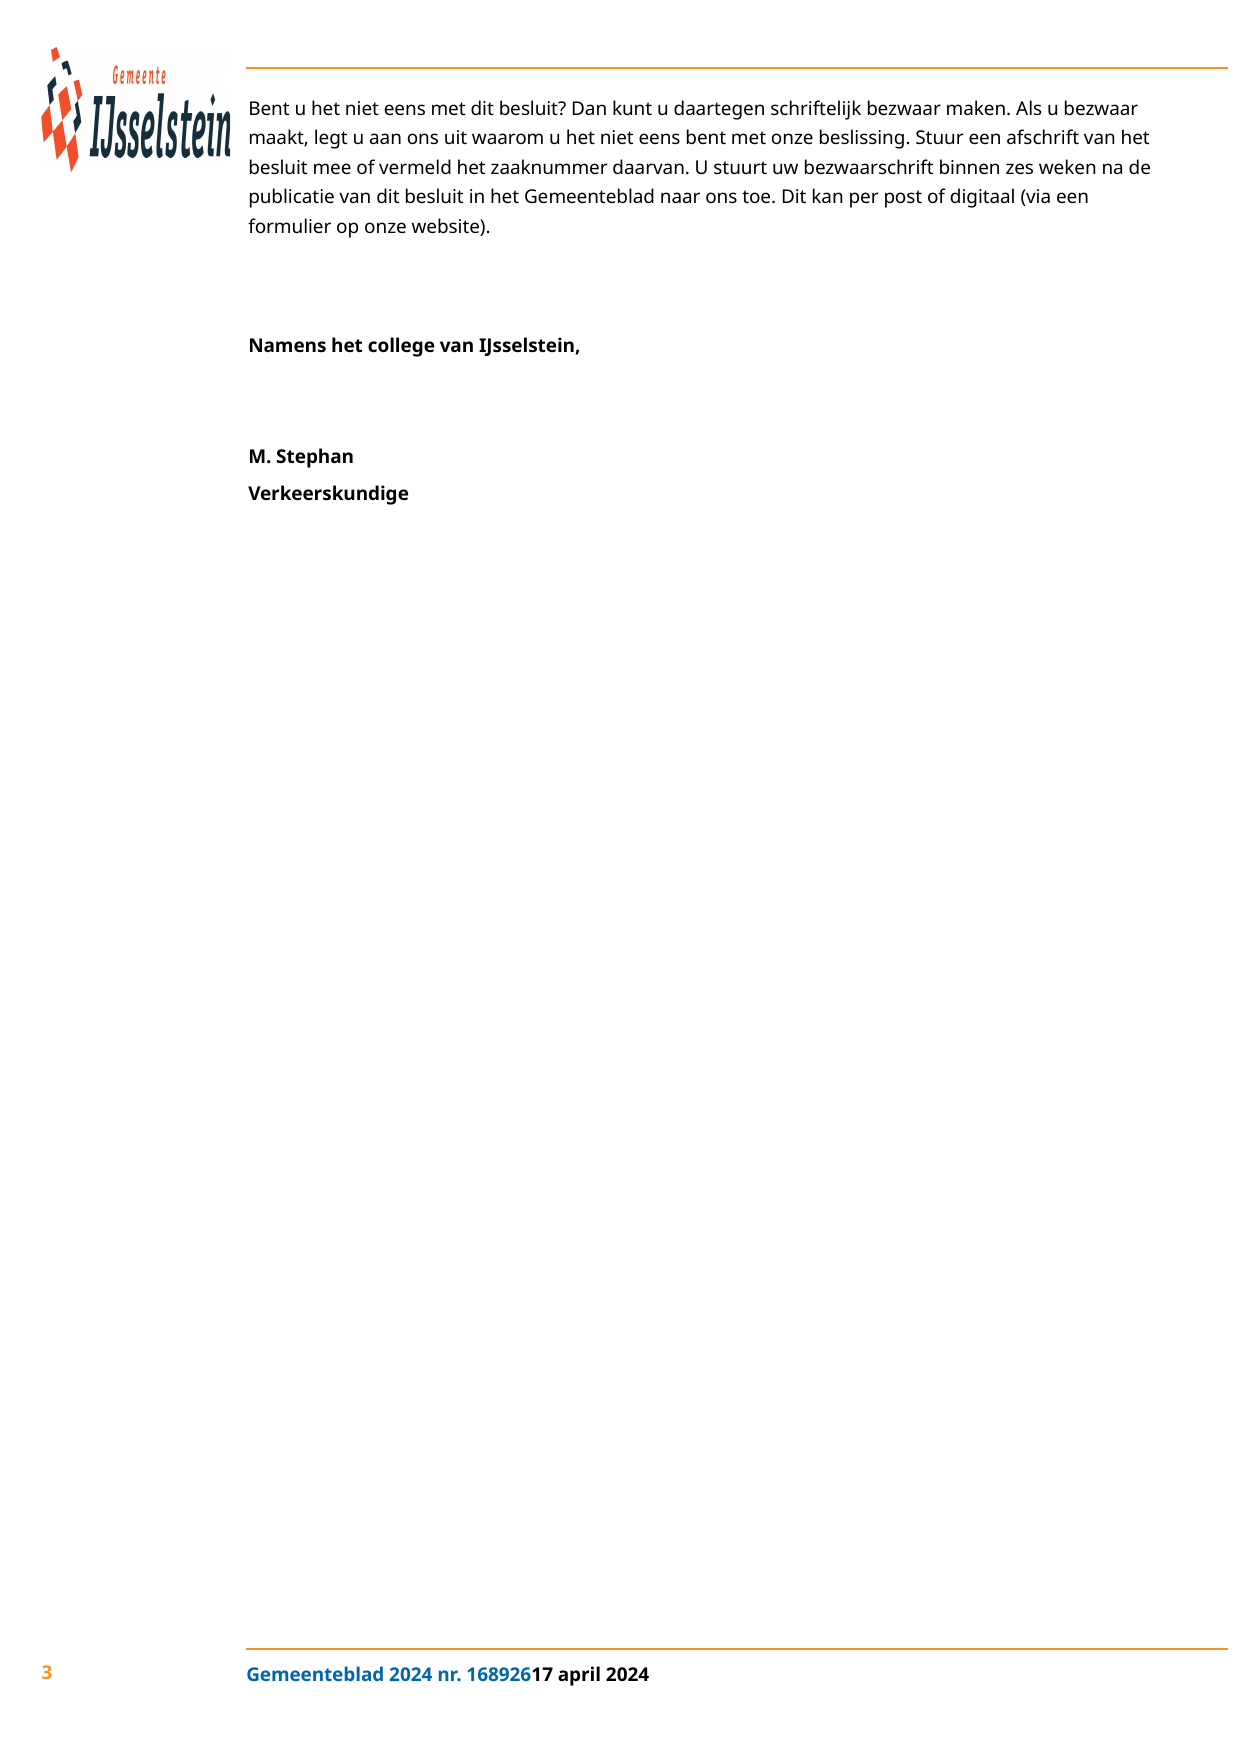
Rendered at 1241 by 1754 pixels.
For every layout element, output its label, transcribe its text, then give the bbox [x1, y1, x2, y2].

text Namens het college van IJsselstein, [248, 337, 1152, 357]
text Verkeerskundige [248, 485, 1152, 504]
text Bent u het niet eens met dit besluit? Dan kunt u daartegen schriftelijk bezwaar maken. Als u bezwaar maakt, legt u aan ons uit waarom u het niet eens bent met onze beslissing. Stuur een afschrift van het besluit mee of vermeld het zaaknummer daarvan. U stuurt uw bezwaarschrift binnen zes weken na de publicatie van dit besluit in het Gemeenteblad naar ons toe. Dit kan per post of digitaal (via een formulier op onze website). [248, 95, 1152, 239]
picture [41, 47, 231, 172]
text M. Stephan [248, 448, 1152, 467]
